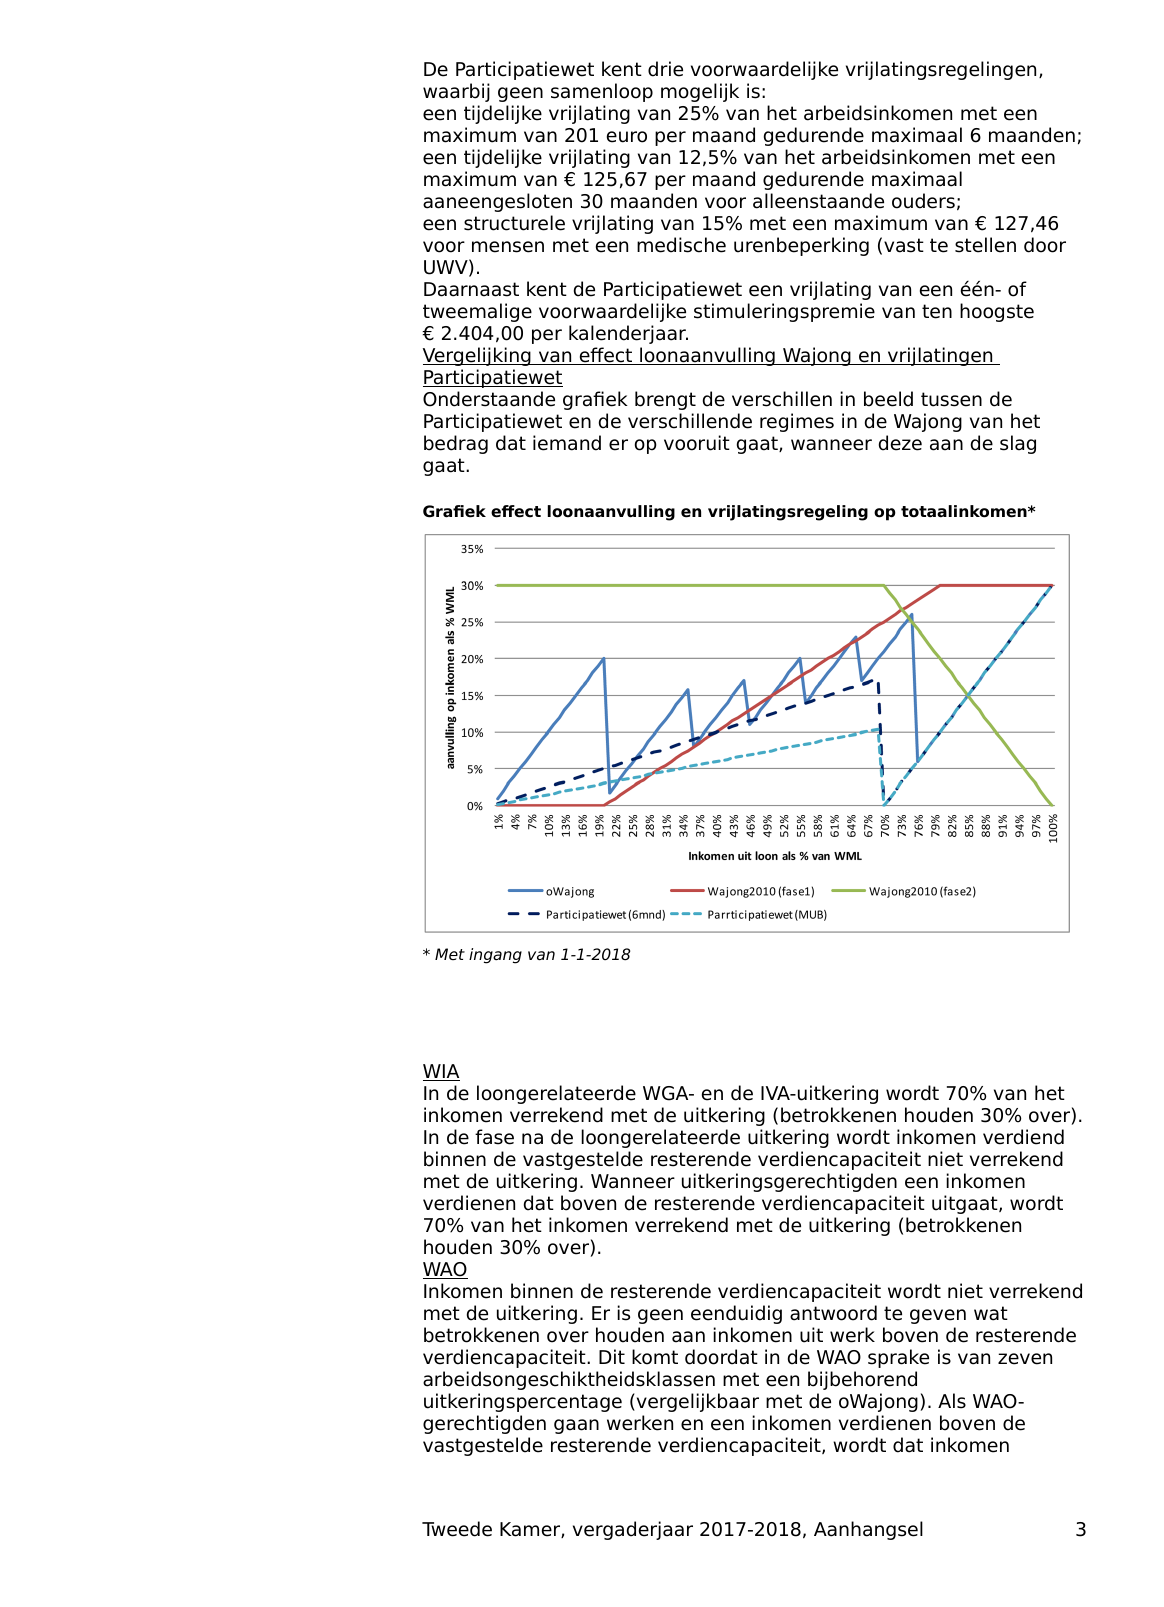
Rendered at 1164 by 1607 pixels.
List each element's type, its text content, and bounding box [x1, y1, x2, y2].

text Daarnaast kent de Participatiewet een vrijlating van een één- of tweemalige voorwaardelijke stimuleringspremie van ten hoogste € 2.404,00 per kalenderjaar. [422, 279, 1087, 345]
picture [422, 532, 1072, 935]
text een tijdelijke vrijlating van 12,5% van het arbeidsinkomen met een maximum van € 125,67 per maand gedurende maximaal aaneengesloten 30 maanden voor alleenstaande ouders; [422, 147, 1087, 213]
text In de loongerelateerde WGA- en de IVA-uitkering wordt 70% van het inkomen verrekend met de uitkering (betrokkenen houden 30% over). [422, 1083, 1087, 1127]
text Grafiek effect loonaanvulling en vrijlatingsregeling op totaalinkomen* [422, 503, 1072, 521]
text WAO [422, 1259, 1087, 1281]
text WIA [422, 1061, 1087, 1083]
text een structurele vrijlating van 15% met een maximum van € 127,46 voor mensen met een medische urenbeperking (vast te stellen door UWV). [422, 213, 1087, 279]
text De Participatiewet kent drie voorwaardelijke vrijlatingsregelingen, waarbij geen samenloop mogelijk is: [422, 59, 1087, 103]
text Vergelijking van effect loonaanvulling Wajong en vrijlatingen Participatiewet [422, 345, 1087, 389]
text Onderstaande grafiek brengt de verschillen in beeld tussen de Participatiewet en de verschillende regimes in de Wajong van het bedrag dat iemand er op vooruit gaat, wanneer deze aan de slag gaat. [422, 389, 1087, 477]
text Inkomen binnen de resterende verdiencapaciteit wordt niet verrekend met de uitkering. Er is geen eenduidig antwoord te geven wat betrokkenen over houden aan inkomen uit werk boven de resterende verdiencapaciteit. Dit komt doordat in de WAO sprake is van zeven arbeidsongeschiktheidsklassen met een bijbehorend uitkeringspercentage (vergelijkbaar met de oWajong). Als WAO-gerechtigden gaan werken en een inkomen verdienen boven de vastgestelde resterende verdiencapaciteit, wordt dat inkomen [422, 1281, 1087, 1457]
text In de fase na de loongerelateerde uitkering wordt inkomen verdiend binnen de vastgestelde resterende verdiencapaciteit niet verrekend met de uitkering. Wanneer uitkeringsgerechtigden een inkomen verdienen dat boven de resterende verdiencapaciteit uitgaat, wordt 70% van het inkomen verrekend met de uitkering (betrokkenen houden 30% over). [422, 1127, 1087, 1259]
text * Met ingang van 1-1-2018 [422, 946, 1072, 964]
text een tijdelijke vrijlating van 25% van het arbeidsinkomen met een maximum van 201 euro per maand gedurende maximaal 6 maanden; [422, 103, 1087, 147]
